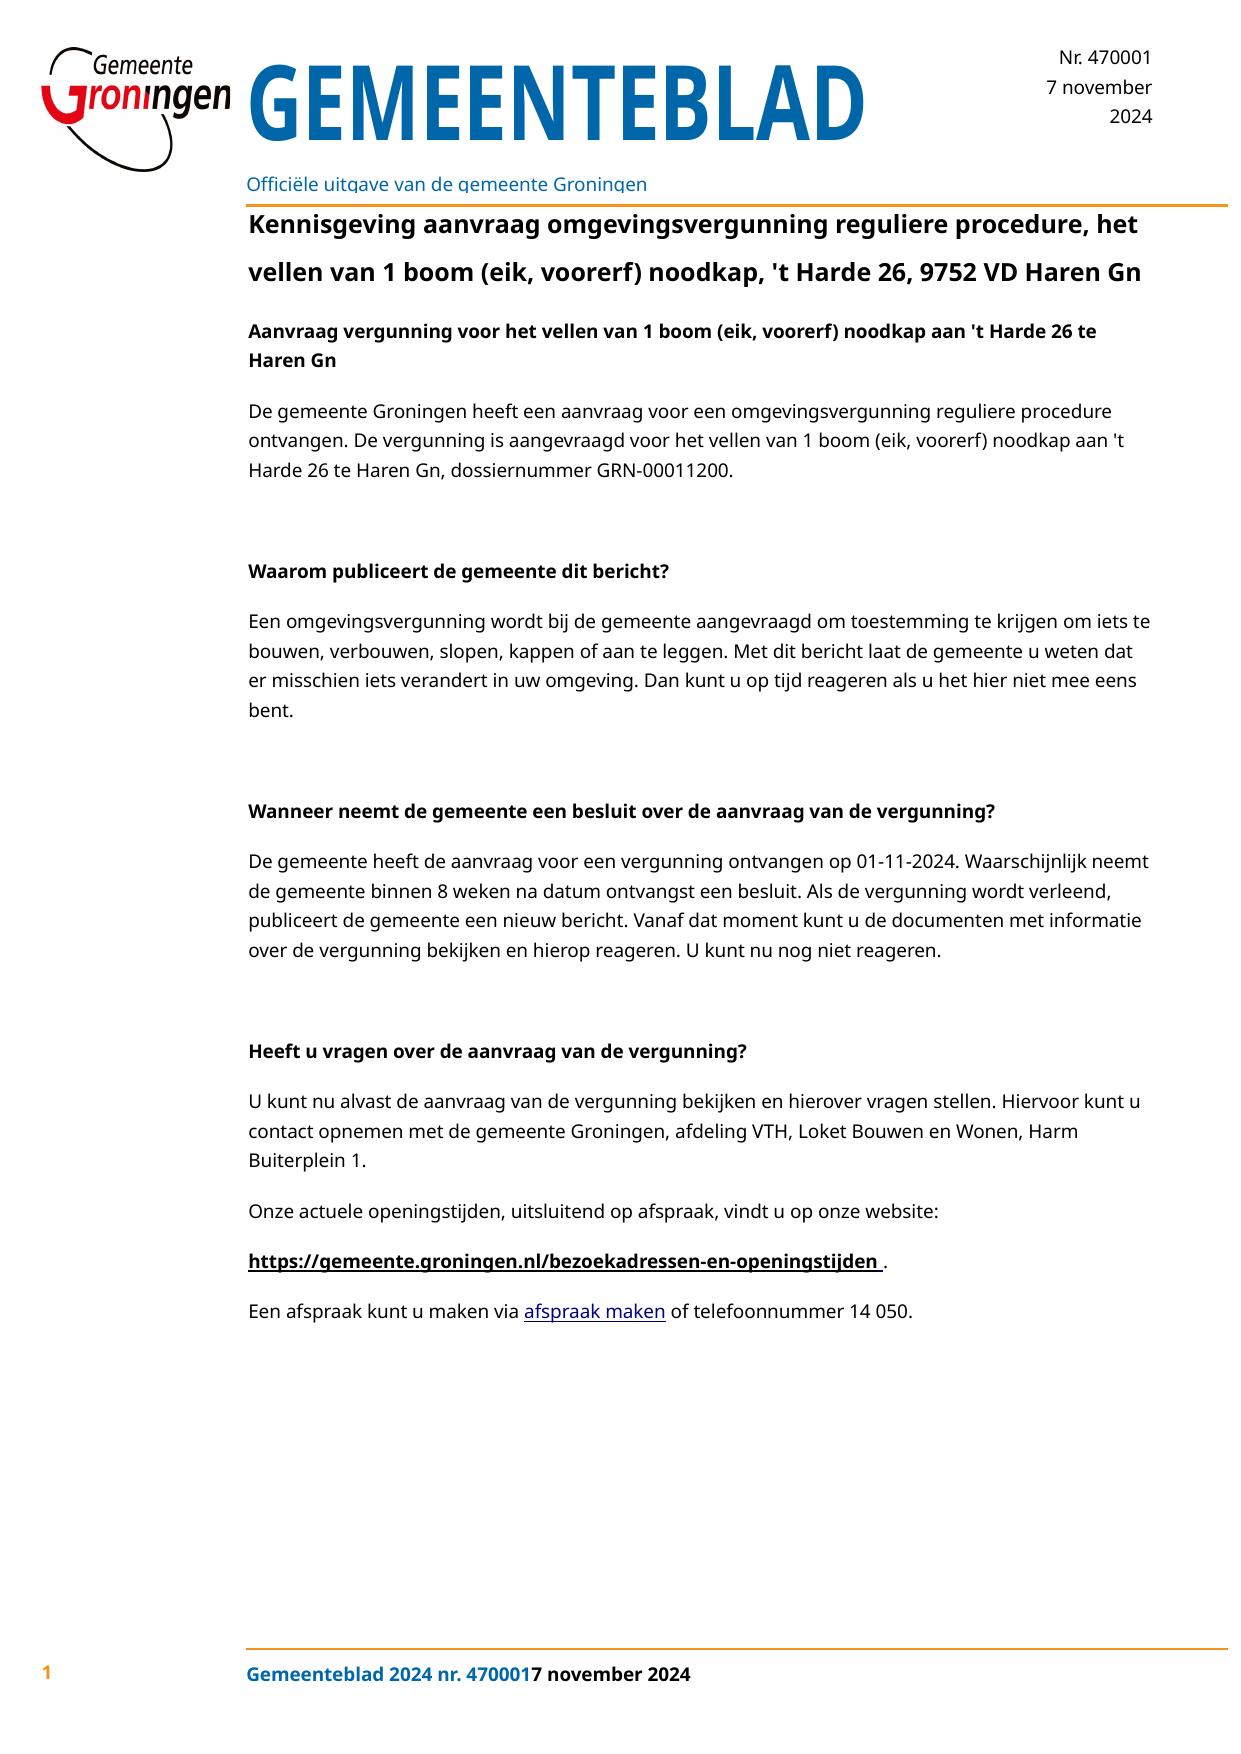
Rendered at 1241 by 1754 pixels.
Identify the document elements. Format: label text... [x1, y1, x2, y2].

text Een afspraak kunt u maken via afspraak maken of telefoonnummer 14 050. [248, 1299, 1152, 1324]
text https://gemeente.groningen.nl/bezoekadressen-en-openingstijden . [248, 1248, 1152, 1274]
text Kennisgeving aanvraag omgevingsvergunning reguliere procedure, het vellen van 1 boom (eik, voorerf) noodkap, 't Harde 26, 9752 VD Haren Gn [248, 207, 1152, 288]
text Aanvraag vergunning voor het vellen van 1 boom (eik, voorerf) noodkap aan 't Harde 26 te Haren Gn [248, 318, 1152, 373]
text U kunt nu alvast de aanvraag van de vergunning bekijken en hierover vragen stellen. Hiervoor kunt u contact opnemen met de gemeente Groningen, afdeling VTH, Loket Bouwen en Wonen, Harm Buiterplein 1. [248, 1088, 1152, 1173]
picture [41, 47, 231, 172]
text Een omgevingsvergunning wordt bij de gemeente aangevraagd om toestemming te krijgen om iets te bouwen, verbouwen, slopen, kappen of aan te leggen. Met dit bericht laat de gemeente u weten dat er misschien iets verandert in uw omgeving. Dan kunt u op tijd reageren als u het hier niet mee eens bent. [248, 608, 1152, 723]
text De gemeente heeft de aanvraag voor een vergunning ontvangen op 01-11-2024. Waarschijnlijk neemt de gemeente binnen 8 weken na datum ontvangst een besluit. Als de vergunning wordt verleend, publiceert de gemeente een nieuw bericht. Vanaf dat moment kunt u de documenten met informatie over de vergunning bekijken en hierop reageren. U kunt nu nog niet reageren. [248, 848, 1152, 963]
text Waarom publiceert de gemeente dit bericht? [248, 558, 1152, 584]
text Heeft u vragen over de aanvraag van de vergunning? [248, 1038, 1152, 1064]
text Wanneer neemt de gemeente een besluit over de aanvraag van de vergunning? [248, 798, 1152, 824]
text De gemeente Groningen heeft een aanvraag voor een omgevingsvergunning reguliere procedure ontvangen. De vergunning is aangevraagd voor het vellen van 1 boom (eik, voorerf) noodkap aan 't Harde 26 te Haren Gn, dossiernummer GRN-00011200. [248, 398, 1152, 483]
text Onze actuele openingstijden, uitsluitend op afspraak, vindt u op onze website: [248, 1198, 1152, 1224]
